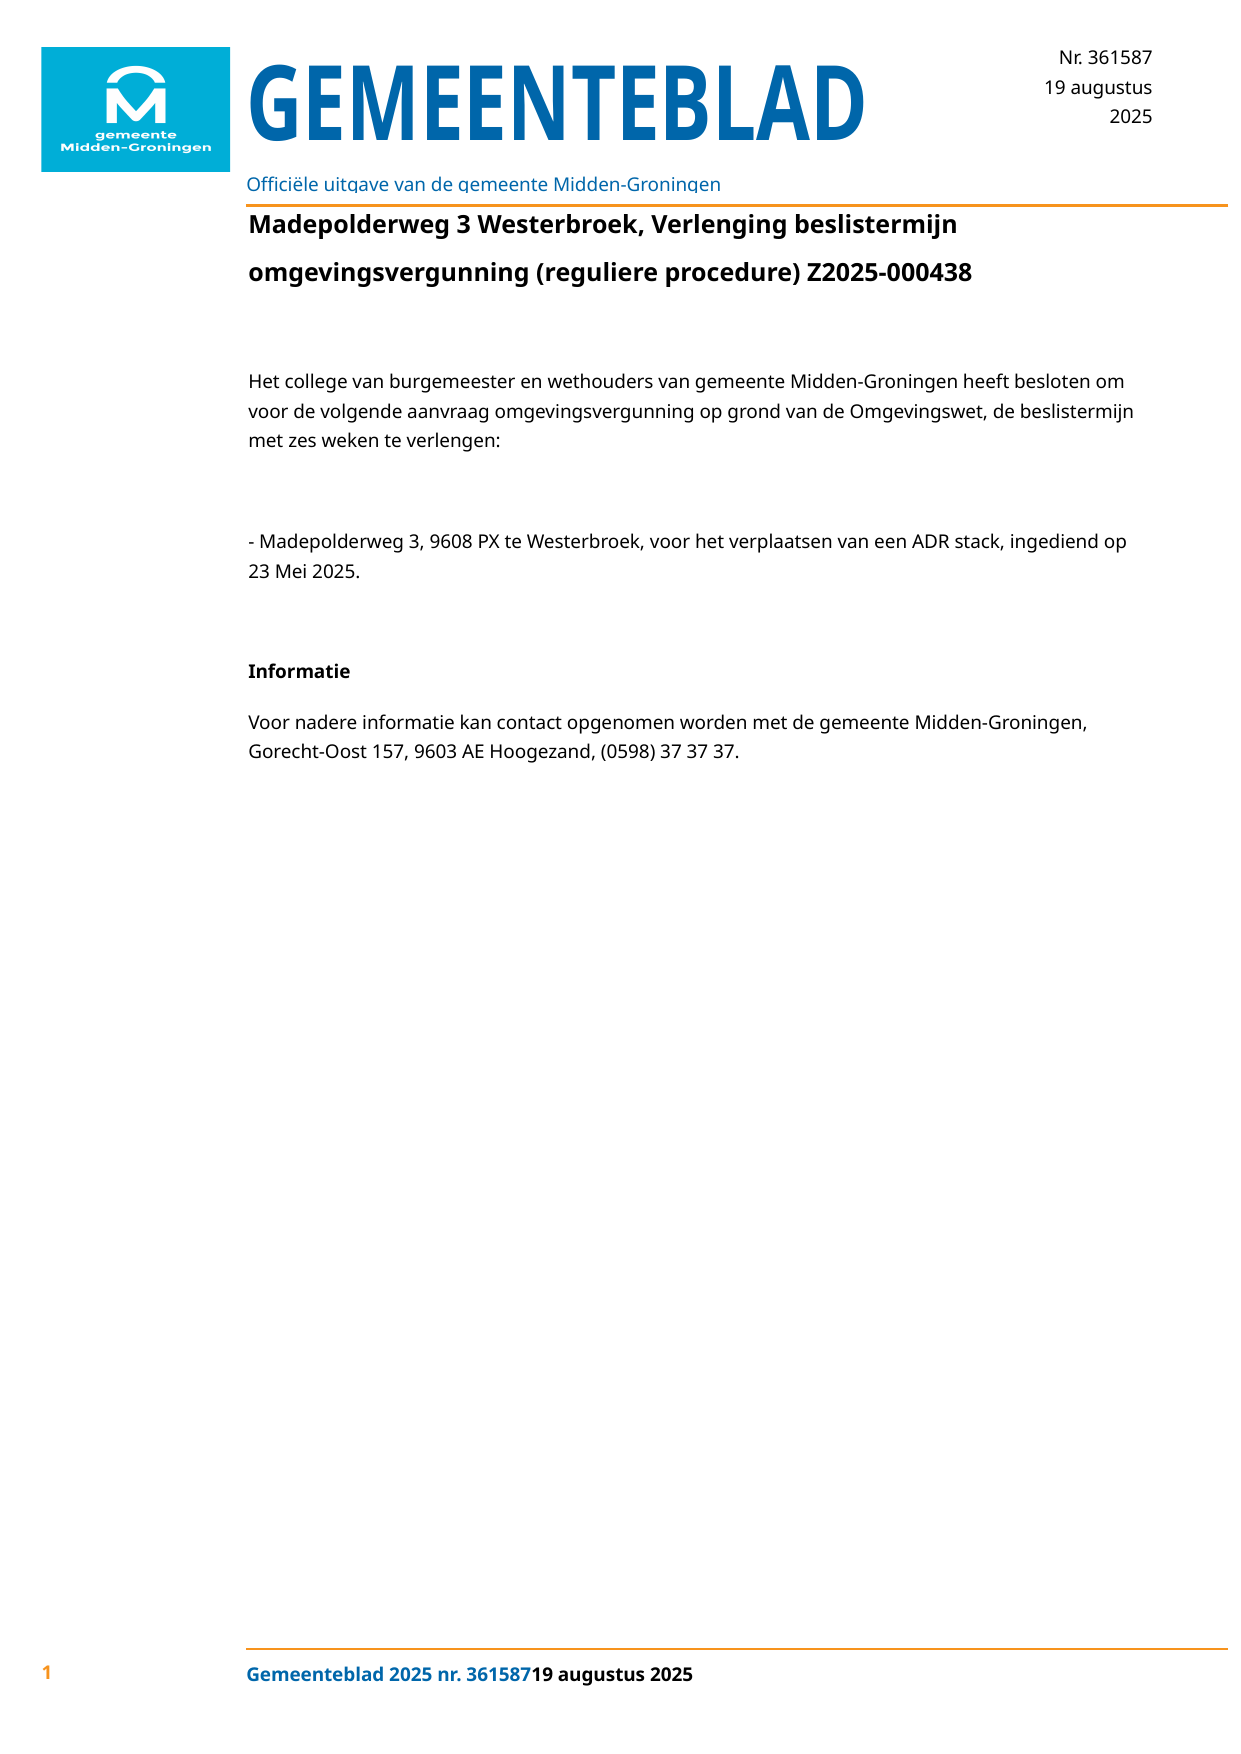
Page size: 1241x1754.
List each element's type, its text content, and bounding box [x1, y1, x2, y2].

text - Madepolderweg 3, 9608 PX te Westerbroek, voor het verplaatsen van een ADR stack, ingediend op 23 Mei 2025. [248, 528, 1152, 584]
text Informatie [248, 659, 1152, 684]
picture [108, 66, 164, 82]
text Het college van burgemeester en wethouders van gemeente Midden-Groningen heeft besloten om voor de volgende aanvraag omgevingsvergunning op grond van de Omgevingswet, de beslistermijn met zes weken te verlengen: [248, 368, 1152, 453]
text Voor nadere informatie kan contact opgenomen worden met de gemeente Midden-Groningen, Gorecht-Oost 157, 9603 AE Hoogezand, (0598) 37 37 37. [248, 709, 1152, 764]
text Madepolderweg 3 Westerbroek, Verlenging beslistermijn omgevingsvergunning (reguliere procedure) Z2025-000438 [248, 207, 1152, 288]
picture [107, 89, 165, 122]
picture [184, 146, 190, 153]
